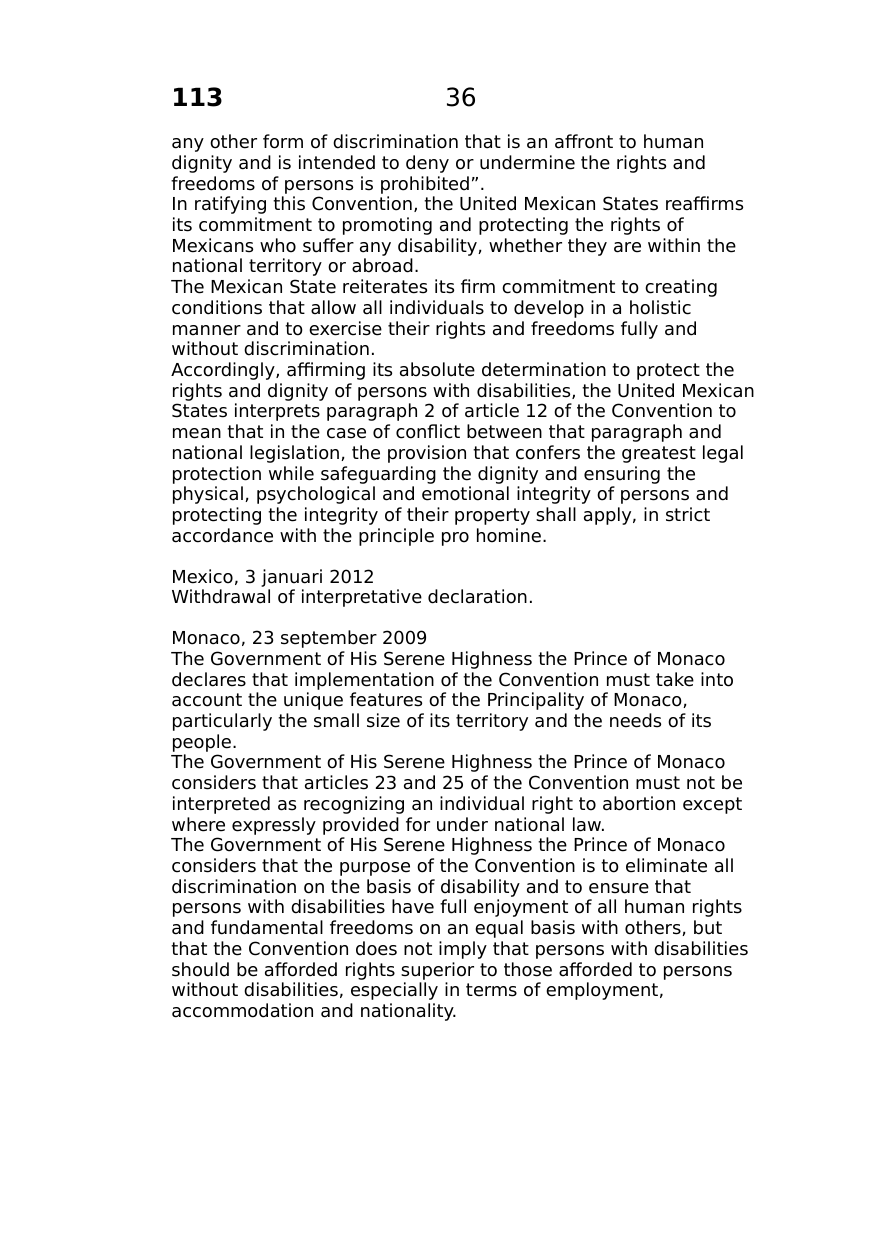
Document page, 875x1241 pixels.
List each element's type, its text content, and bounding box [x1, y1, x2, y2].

text Monaco, 23 september 2009 [171, 628, 756, 649]
text The Government of His Serene Highness the Prince of Monaco considers that articles 23 and 25 of the Convention must not be interpreted as recognizing an individual right to abortion except where expressly provided for under national law. [171, 752, 756, 835]
text Mexico, 3 januari 2012 [171, 566, 756, 587]
text any other form of discrimination that is an affront to human dignity and is intended to deny or undermine the rights and freedoms of persons is prohibited”. [171, 132, 756, 194]
text In ratifying this Convention, the United Mexican States reaffirms its commitment to promoting and protecting the rights of Mexicans who suffer any disability, whether they are within the national territory or abroad. [171, 194, 756, 277]
text The Government of His Serene Highness the Prince of Monaco considers that the purpose of the Convention is to eliminate all discrimination on the basis of disability and to ensure that persons with disabilities have full enjoyment of all human rights and fundamental freedoms on an equal basis with others, but that the Convention does not imply that persons with disabilities should be afforded rights superior to those afforded to persons without disabilities, especially in terms of employment, accommodation and nationality. [171, 835, 756, 1022]
text Withdrawal of interpretative declaration. [171, 587, 756, 608]
text The Mexican State reiterates its firm commitment to creating conditions that allow all individuals to develop in a holistic manner and to exercise their rights and freedoms fully and without discrimination. [171, 277, 756, 360]
text Accordingly, affirming its absolute determination to protect the rights and dignity of persons with disabilities, the United Mexican States interprets paragraph 2 of article 12 of the Convention to mean that in the case of conflict between that paragraph and national legislation, the provision that confers the greatest legal protection while safeguarding the dignity and ensuring the physical, psychological and emotional integrity of persons and protecting the integrity of their property shall apply, in strict accordance with the principle pro homine. [171, 360, 756, 546]
text The Government of His Serene Highness the Prince of Monaco declares that implementation of the Convention must take into account the unique features of the Principality of Monaco, particularly the small size of its territory and the needs of its people. [171, 649, 756, 752]
